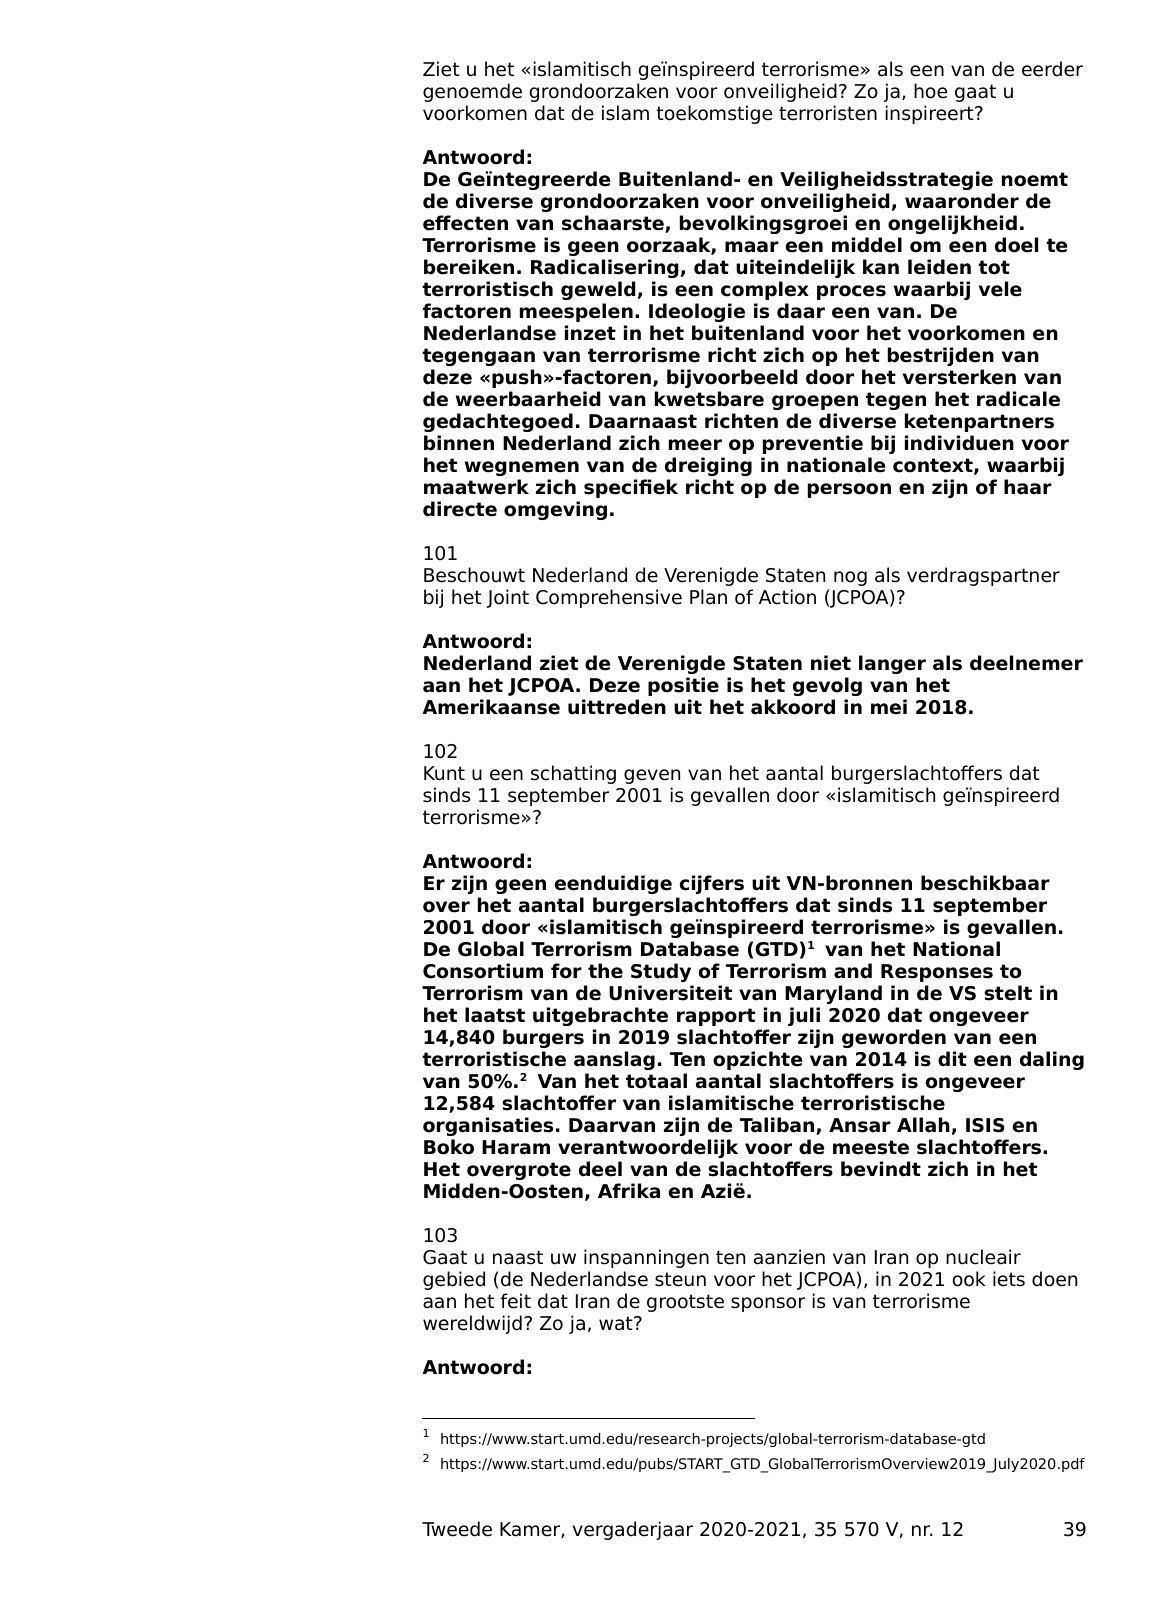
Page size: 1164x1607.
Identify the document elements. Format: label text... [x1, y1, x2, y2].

text https://www.start.umd.edu/pubs/START_GTD_GlobalTerrorismOverview2019_July2020.pdf [422, 1452, 1087, 1474]
text Antwoord: [422, 147, 1087, 169]
text https://www.start.umd.edu/research-projects/global-terrorism-database-gtd [422, 1427, 1087, 1449]
text Gaat u naast uw inspanningen ten aanzien van Iran op nucleair gebied (de Nederlandse steun voor het JCPOA), in 2021 ook iets doen aan het feit dat Iran de grootste sponsor is van terrorisme wereldwijd? Zo ja, wat? [422, 1247, 1087, 1335]
text Kunt u een schatting geven van het aantal burgerslachtoffers dat sinds 11 september 2001 is gevallen door «islamitisch geïnspireerd terrorisme»? [422, 763, 1087, 829]
text Ziet u het «islamitisch geïnspireerd terrorisme» als een van de eerder genoemde grondoorzaken voor onveiligheid? Zo ja, hoe gaat u voorkomen dat de islam toekomstige terroristen inspireert? [422, 59, 1087, 125]
text 101 [422, 543, 1087, 565]
text De Geïntegreerde Buitenland- en Veiligheidsstrategie noemt de diverse grondoorzaken voor onveiligheid, waaronder de effecten van schaarste, bevolkingsgroei en ongelijkheid. Terrorisme is geen oorzaak, maar een middel om een doel te bereiken. Radicalisering, dat uiteindelijk kan leiden tot terroristisch geweld, is een complex proces waarbij vele factoren meespelen. Ideologie is daar een van. De Nederlandse inzet in het buitenland voor het voorkomen en tegengaan van terrorisme richt zich op het bestrijden van deze «push»-factoren, bijvoorbeeld door het versterken van de weerbaarheid van kwetsbare groepen tegen het radicale gedachtegoed. Daarnaast richten de diverse ketenpartners binnen Nederland zich meer op preventie bij individuen voor het wegnemen van de dreiging in nationale context, waarbij maatwerk zich specifiek richt op de persoon en zijn of haar directe omgeving. [422, 169, 1087, 521]
text Beschouwt Nederland de Verenigde Staten nog als verdragspartner bij het Joint Comprehensive Plan of Action (JCPOA)? [422, 565, 1087, 609]
text Er zijn geen eenduidige cijfers uit VN-bronnen beschikbaar over het aantal burgerslachtoffers dat sinds 11 september 2001 door «islamitisch geïnspireerd terrorisme» is gevallen. De Global Terrorism Database (GTD) van het National Consortium for the Study of Terrorism and Responses to Terrorism van de Universiteit van Maryland in de VS stelt in het laatst uitgebrachte rapport in juli 2020 dat ongeveer 14,840 burgers in 2019 slachtoffer zijn geworden van een terroristische aanslag. Ten opzichte van 2014 is dit een daling van 50%. Van het totaal aantal slachtoffers is ongeveer 12,584 slachtoffer van islamitische terroristische organisaties. Daarvan zijn de Taliban, Ansar Allah, ISIS en Boko Haram verantwoordelijk voor de meeste slachtoffers. Het overgrote deel van de slachtoffers bevindt zich in het Midden-Oosten, Afrika en Azië. [422, 873, 1087, 1203]
text 103 [422, 1225, 1087, 1247]
text Antwoord: [422, 851, 1087, 873]
text Nederland ziet de Verenigde Staten niet langer als deelnemer aan het JCPOA. Deze positie is het gevolg van het Amerikaanse uittreden uit het akkoord in mei 2018. [422, 653, 1087, 719]
text Antwoord: [422, 1357, 1087, 1379]
text Antwoord: [422, 631, 1087, 653]
text 102 [422, 741, 1087, 763]
